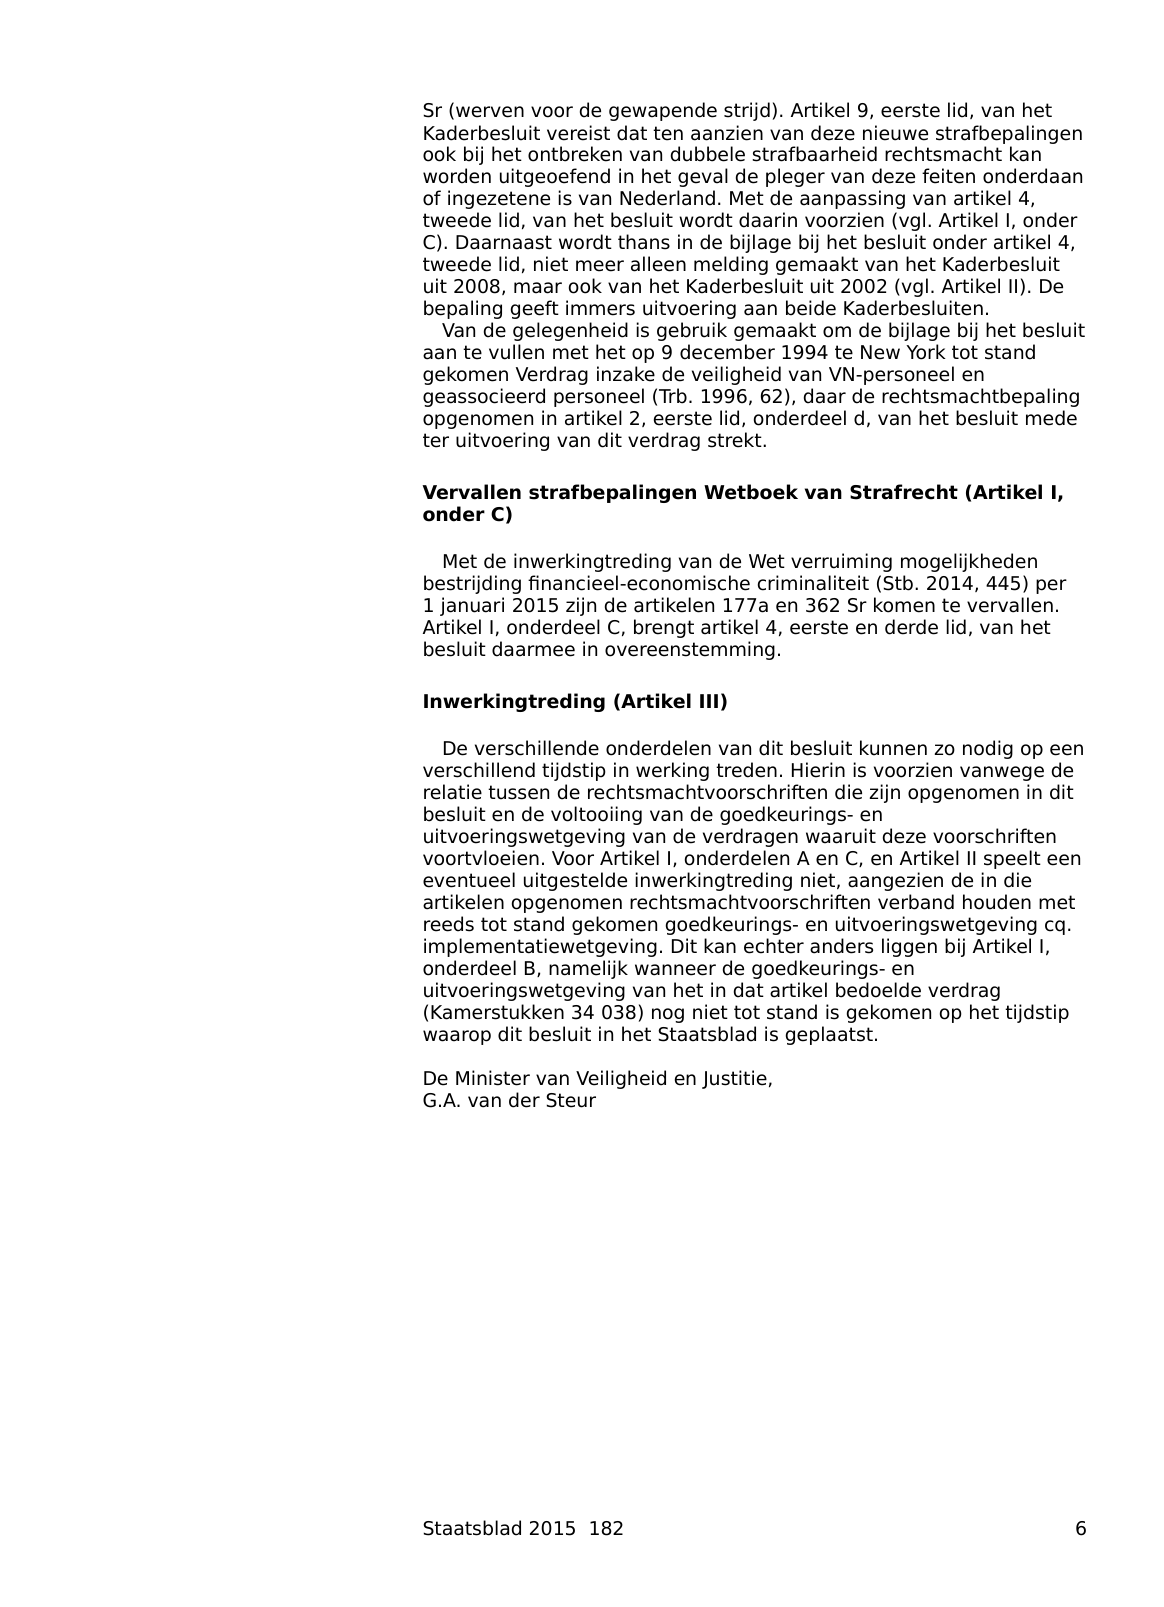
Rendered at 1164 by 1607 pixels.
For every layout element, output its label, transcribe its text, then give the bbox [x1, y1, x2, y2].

subtitle Vervallen strafbepalingen Wetboek van Strafrecht (Artikel I, onder C) [422, 482, 1087, 526]
text Met de inwerkingtreding van de Wet verruiming mogelijkheden bestrijding financieel-economische criminaliteit (Stb. 2014, 445) per 1 januari 2015 zijn de artikelen 177a en 362 Sr komen te vervallen. Artikel I, onderdeel C, brengt artikel 4, eerste en derde lid, van het besluit daarmee in overeenstemming. [422, 551, 1087, 661]
subtitle Inwerkingtreding (Artikel III) [422, 691, 1087, 713]
text De Minister van Veiligheid en Justitie, G.A. van der Steur [422, 1068, 1087, 1112]
text Van de gelegenheid is gebruik gemaakt om de bijlage bij het besluit aan te vullen met het op 9 december 1994 te New York tot stand gekomen Verdrag inzake de veiligheid van VN-personeel en geassocieerd personeel (Trb. 1996, 62), daar de rechtsmachtbepaling opgenomen in artikel 2, eerste lid, onderdeel d, van het besluit mede ter uitvoering van dit verdrag strekt. [422, 320, 1087, 452]
text De verschillende onderdelen van dit besluit kunnen zo nodig op een verschillend tijdstip in werking treden. Hierin is voorzien vanwege de relatie tussen de rechtsmachtvoorschriften die zijn opgenomen in dit besluit en de voltooiing van de goedkeurings- en uitvoeringswetgeving van de verdragen waaruit deze voorschriften voortvloeien. Voor Artikel I, onderdelen A en C, en Artikel II speelt een eventueel uitgestelde inwerkingtreding niet, aangezien de in die artikelen opgenomen rechtsmachtvoorschriften verband houden met reeds tot stand gekomen goedkeurings- en uitvoeringswetgeving cq. implementatiewetgeving. Dit kan echter anders liggen bij Artikel I, onderdeel B, namelijk wanneer de goedkeurings- en uitvoeringswetgeving van het in dat artikel bedoelde verdrag (Kamerstukken 34 038) nog niet tot stand is gekomen op het tijdstip waarop dit besluit in het Staatsblad is geplaatst. [422, 738, 1087, 1046]
text Sr (werven voor de gewapende strijd). Artikel 9, eerste lid, van het Kaderbesluit vereist dat ten aanzien van deze nieuwe strafbepalingen ook bij het ontbreken van dubbele strafbaarheid rechtsmacht kan worden uitgeoefend in het geval de pleger van deze feiten onderdaan of ingezetene is van Nederland. Met de aanpassing van artikel 4, tweede lid, van het besluit wordt daarin voorzien (vgl. Artikel I, onder C). Daarnaast wordt thans in de bijlage bij het besluit onder artikel 4, tweede lid, niet meer alleen melding gemaakt van het Kaderbesluit uit 2008, maar ook van het Kaderbesluit uit 2002 (vgl. Artikel II). De bepaling geeft immers uitvoering aan beide Kaderbesluiten. [422, 100, 1087, 320]
